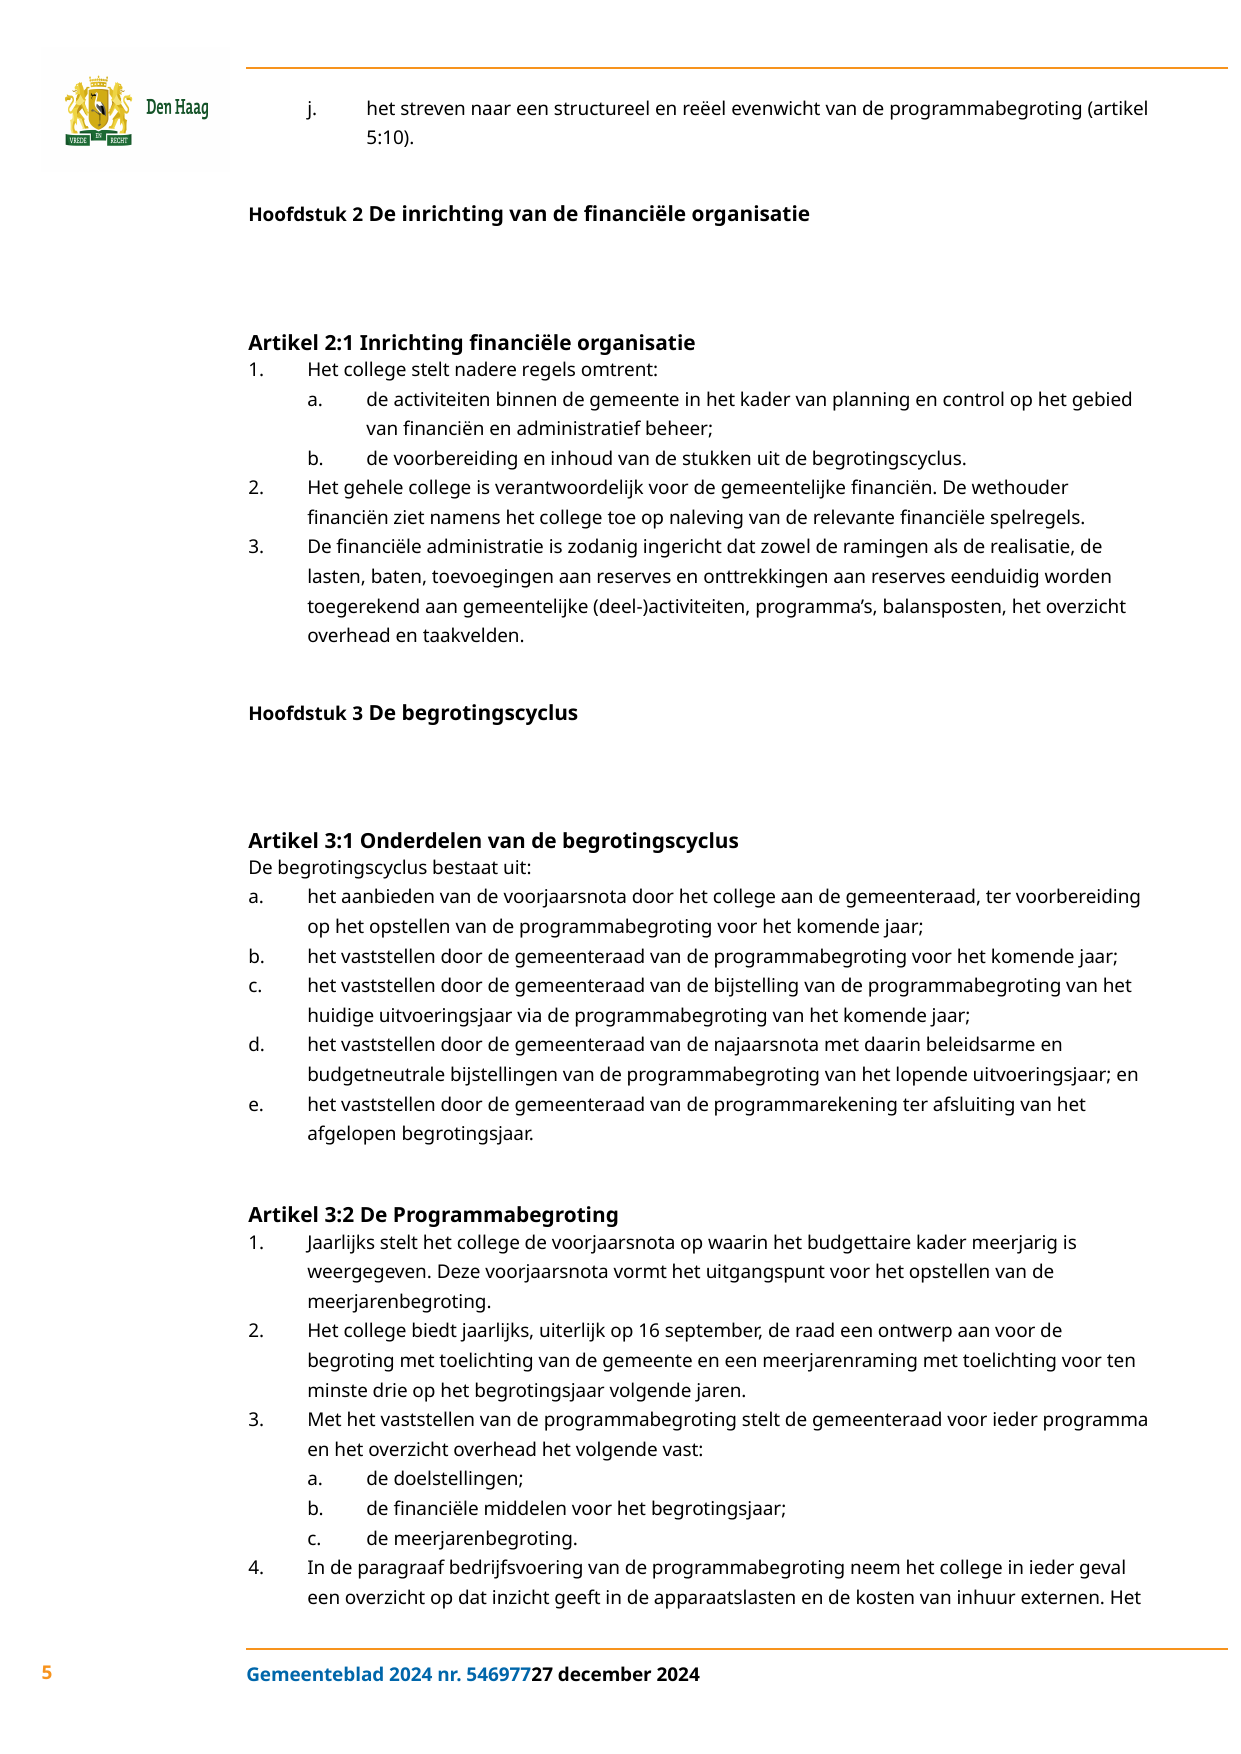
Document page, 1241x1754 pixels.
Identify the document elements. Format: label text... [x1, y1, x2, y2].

text De begrotingscyclus bestaat uit: [248, 854, 1152, 880]
list het aanbieden van de voorjaarsnota door het college aan de gemeenteraad, ter voorbereiding op het opstellen van de programmabegroting voor het komende jaar; [248, 884, 1152, 939]
list het vaststellen door de gemeenteraad van de programmarekening ter afsluiting van het afgelopen begrotingsjaar. [248, 1091, 1152, 1146]
list de financiële middelen voor het begrotingsjaar; [307, 1495, 1152, 1521]
list Het college biedt jaarlijks, uiterlijk op 16 september, de raad een ontwerp aan voor de begroting met toelichting van de gemeente en een meerjarenraming met toelichting voor ten minste drie op het begrotingsjaar volgende jaren. [248, 1318, 1152, 1402]
list In de paragraaf bedrijfsvoering van de programmabegroting neem het college in ieder geval een overzicht op dat inzicht geeft in de apparaatslasten en de kosten van inhuur externen. Het [248, 1554, 1152, 1609]
list het vaststellen door de gemeenteraad van de programmabegroting voor het komende jaar; [248, 943, 1152, 969]
list Het gehele college is verantwoordelijk voor de gemeentelijke financiën. De wethouder financiën ziet namens het college toe op naleving van de relevante financiële spelregels. [248, 474, 1152, 530]
text Artikel 2:1 Inrichting financiële organisatie [248, 328, 1152, 356]
text Artikel 3:1 Onderdelen van de begrotingscyclus [248, 826, 1152, 854]
text Hoofdstuk 2 De inrichting van de financiële organisatie [248, 199, 1152, 228]
list het streven naar een structureel en reëel evenwicht van de programmabegroting (artikel 5:10). [307, 95, 1152, 150]
list het vaststellen door de gemeenteraad van de bijstelling van de programmabegroting van het huidige uitvoeringsjaar via de programmabegroting van het komende jaar; [248, 972, 1152, 1028]
list Jaarlijks stelt het college de voorjaarsnota op waarin het budgettaire kader meerjarig is weergegeven. Deze voorjaarsnota vormt het uitgangspunt voor het opstellen van de meerjarenbegroting. [248, 1229, 1152, 1314]
list de voorbereiding en inhoud van de stukken uit de begrotingscyclus. [307, 445, 1152, 471]
list de activiteiten binnen de gemeente in het kader van planning en control op het gebied van financiën en administratief beheer; [307, 386, 1152, 441]
list het vaststellen door de gemeenteraad van de najaarsnota met daarin beleidsarme en budgetneutrale bijstellingen van de programmabegroting van het lopende uitvoeringsjaar; en [248, 1032, 1152, 1087]
list de meerjarenbegroting. [307, 1525, 1152, 1550]
picture [41, 47, 231, 172]
list Het college stelt nadere regels omtrent: [248, 356, 1152, 382]
list De financiële administratie is zodanig ingericht dat zowel de ramingen als de realisatie, de lasten, baten, toevoegingen aan reserves en onttrekkingen aan reserves eenduidig worden toegerekend aan gemeentelijke (deel-)activiteiten, programma’s, balansposten, het overzicht overhead en taakvelden. [248, 534, 1152, 648]
text Artikel 3:2 De Programmabegroting [248, 1200, 1152, 1229]
list de doelstellingen; [307, 1466, 1152, 1491]
text Hoofdstuk 3 De begrotingscyclus [248, 698, 1152, 726]
list Met het vaststellen van de programmabegroting stelt de gemeenteraad voor ieder programma en het overzicht overhead het volgende vast: [248, 1406, 1152, 1462]
